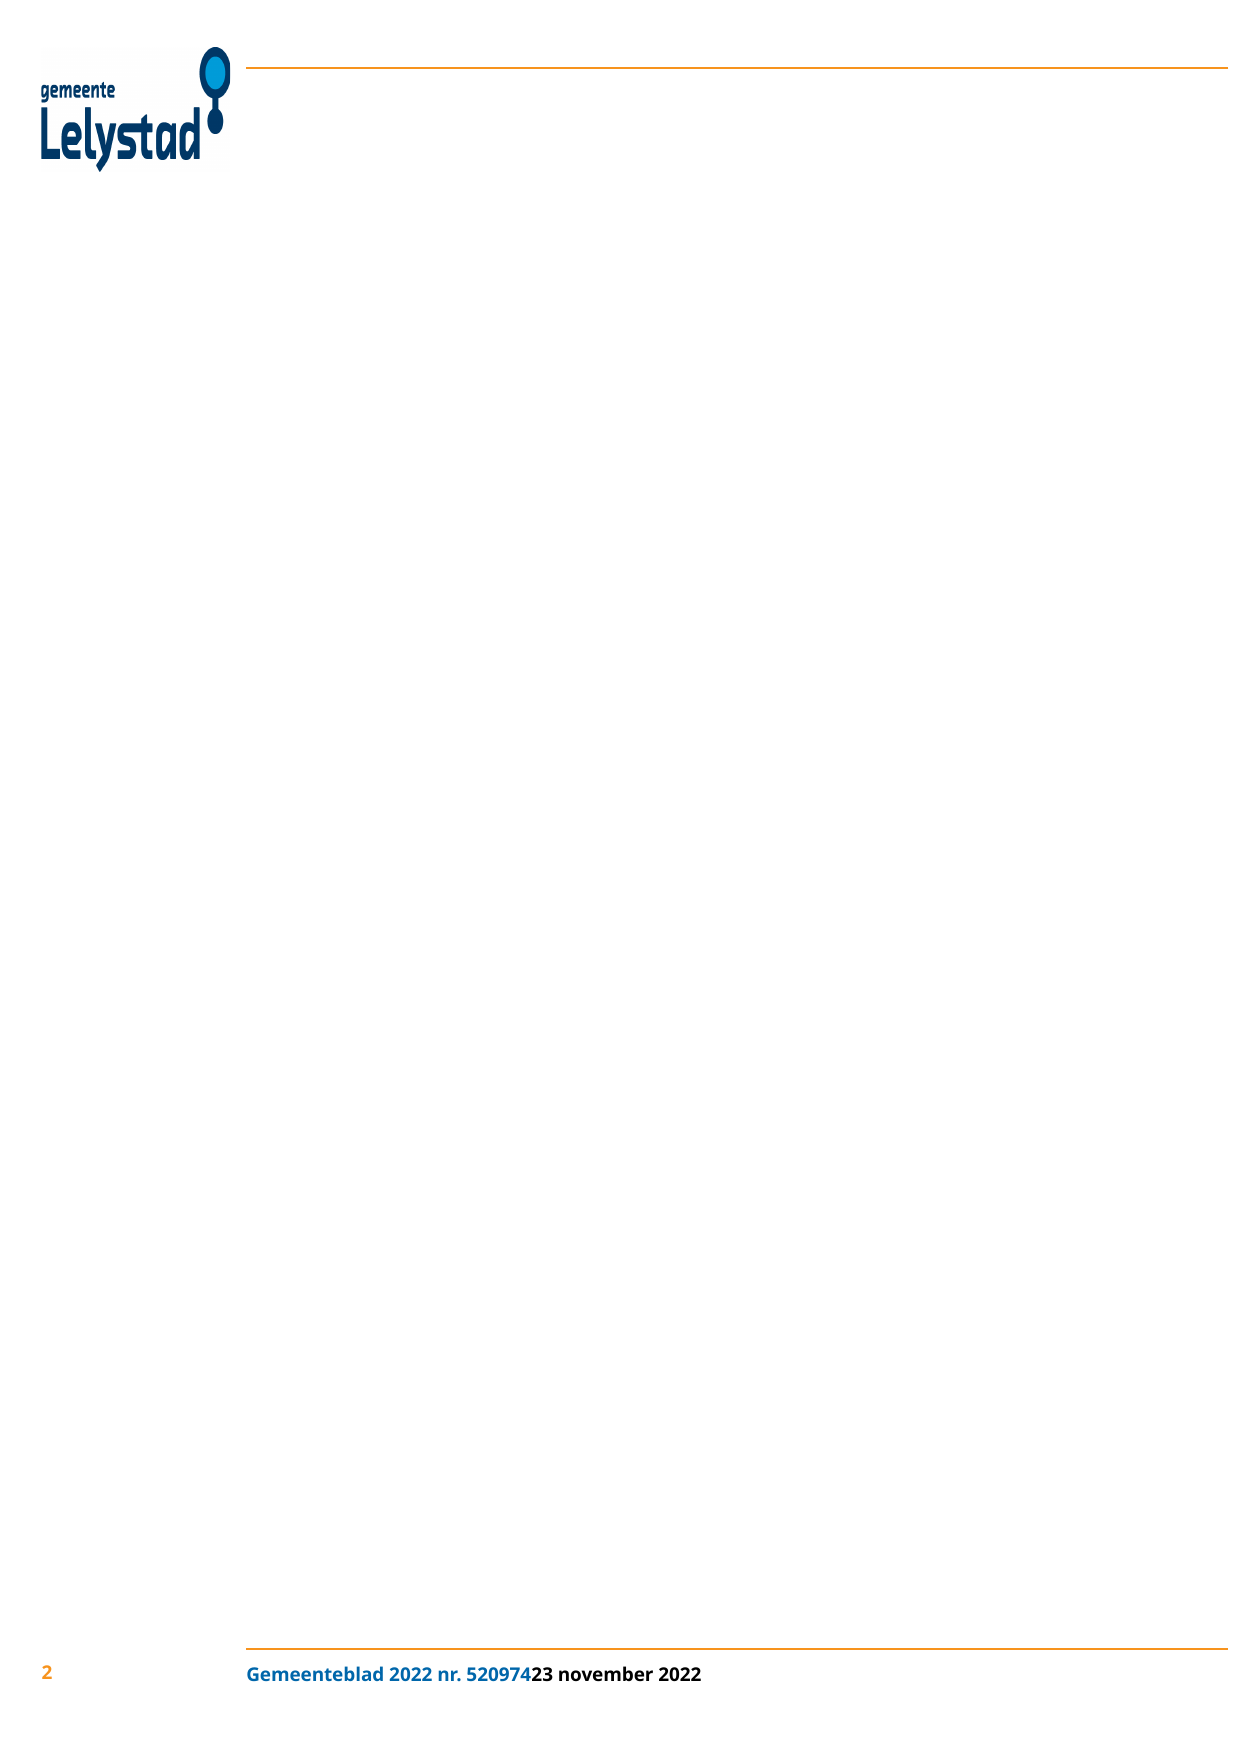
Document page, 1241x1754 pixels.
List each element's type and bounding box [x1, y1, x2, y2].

picture [41, 47, 231, 172]
